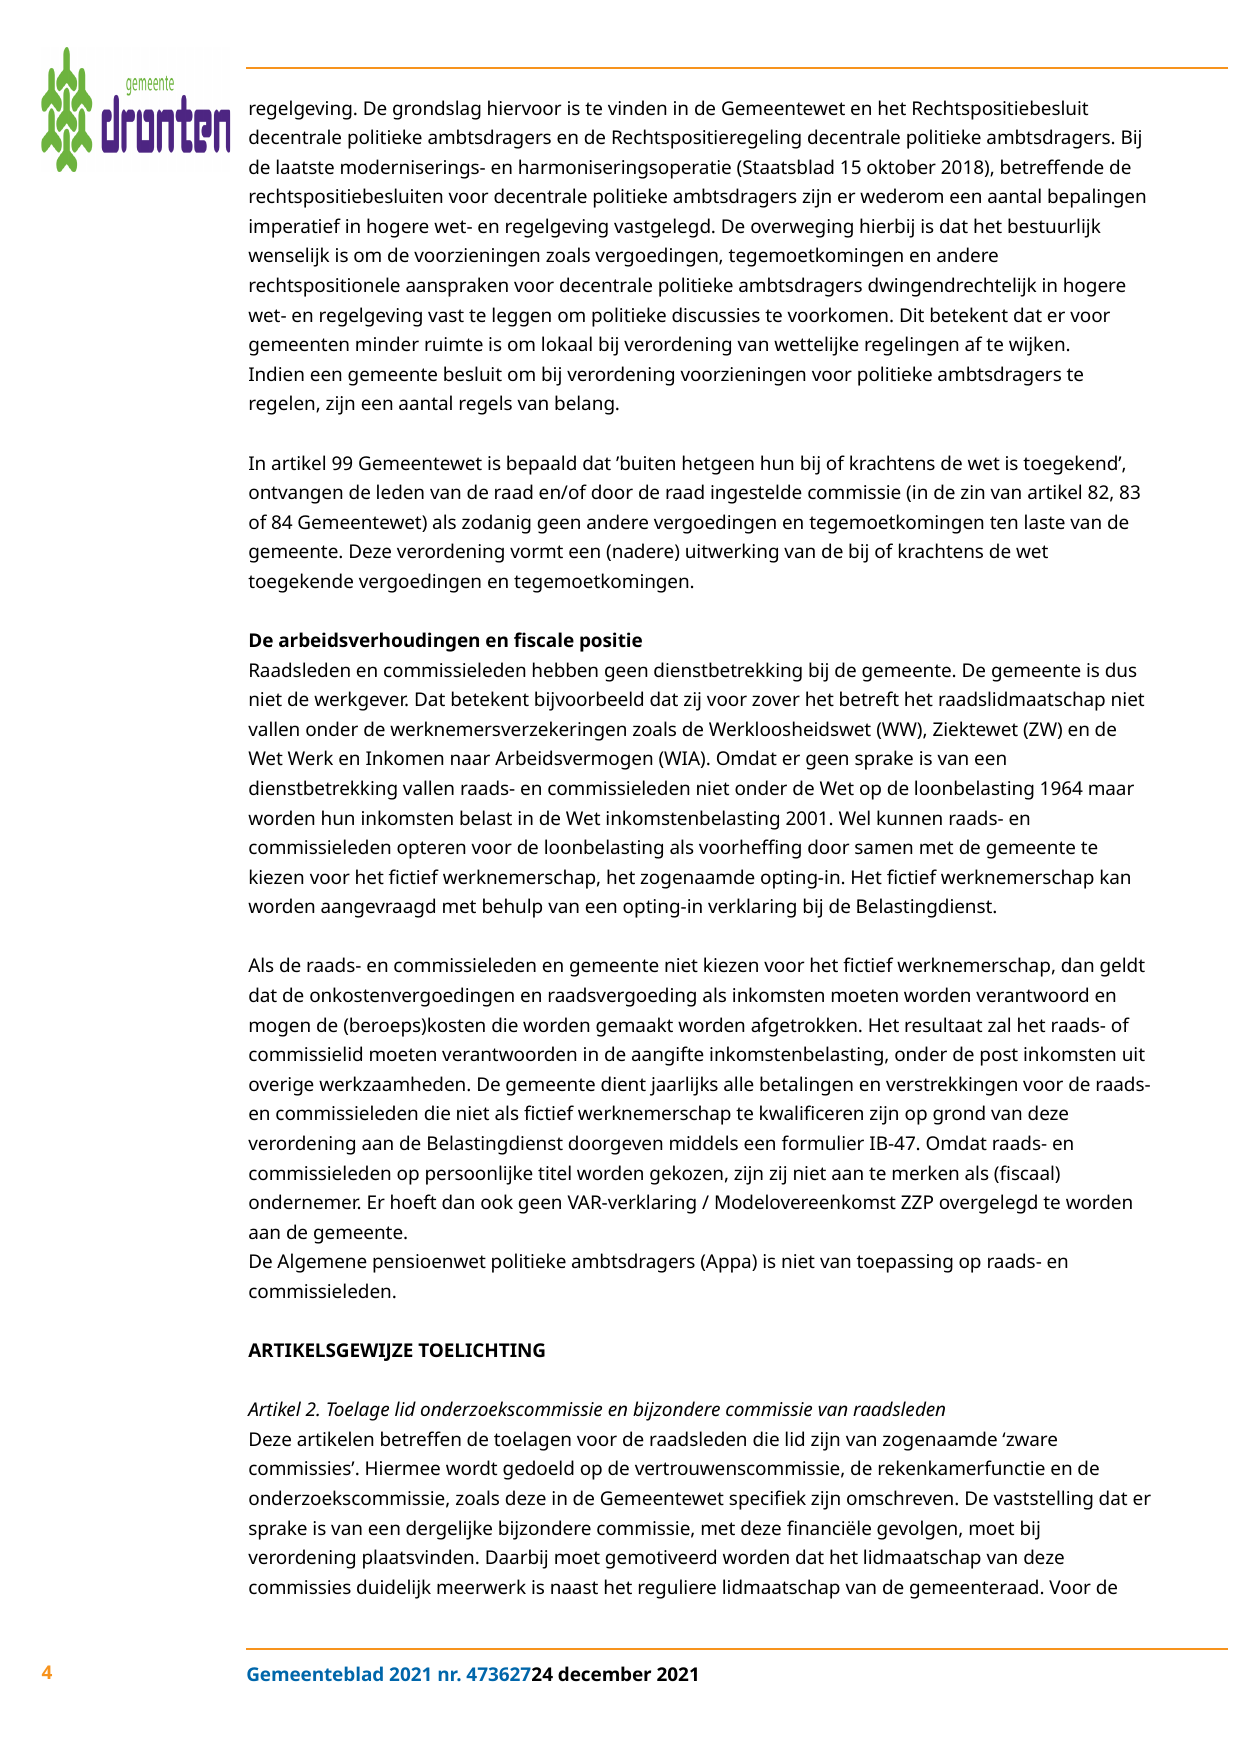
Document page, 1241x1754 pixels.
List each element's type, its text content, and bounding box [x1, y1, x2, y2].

text Artikel 2. Toelage lid onderzoekscommissie en bijzondere commissie van raadsleden [248, 1396, 1152, 1422]
text De Algemene pensioenwet politieke ambtsdragers (Appa) is niet van toepassing op raads- en commissieleden. [248, 1248, 1152, 1304]
text Als de raads- en commissieleden en gemeente niet kiezen voor het fictief werknemerschap, dan geldt dat de onkostenvergoedingen en raadsvergoeding als inkomsten moeten worden verantwoord en mogen de (beroeps)kosten die worden gemaakt worden afgetrokken. Het resultaat zal het raads- of commissielid moeten verantwoorden in de aangifte inkomstenbelasting, onder de post inkomsten uit overige werkzaamheden. De gemeente dient jaarlijks alle betalingen en verstrekkingen voor de raads- en commissieleden die niet als fictief werknemerschap te kwalificeren zijn op grond van deze verordening aan de Belastingdienst doorgeven middels een formulier IB-47. Omdat raads- en commissieleden op persoonlijke titel worden gekozen, zijn zij niet aan te merken als (fiscaal) ondernemer. Er hoeft dan ook geen VAR-verklaring / Modelovereenkomst ZZP overgelegd te worden aan de gemeente. [248, 953, 1152, 1245]
text Deze artikelen betreffen de toelagen voor de raadsleden die lid zijn van zogenaamde ‘zware commissies’. Hiermee wordt gedoeld op de vertrouwenscommissie, de rekenkamerfunctie en de onderzoekscommissie, zoals deze in de Gemeentewet specifiek zijn omschreven. De vaststelling dat er sprake is van een dergelijke bijzondere commissie, met deze financiële gevolgen, moet bij verordening plaatsvinden. Daarbij moet gemotiveerd worden dat het lidmaatschap van deze commissies duidelijk meerwerk is naast het reguliere lidmaatschap van de gemeenteraad. Voor de [248, 1426, 1152, 1600]
text Indien een gemeente besluit om bij verordening voorzieningen voor politieke ambtsdragers te regelen, zijn een aantal regels van belang. [248, 361, 1152, 416]
text In artikel 99 Gemeentewet is bepaald dat ’buiten hetgeen hun bij of krachtens de wet is toegekend’, ontvangen de leden van de raad en/of door de raad ingestelde commissie (in de zin van artikel 82, 83 of 84 Gemeentewet) als zodanig geen andere vergoedingen en tegemoetkomingen ten laste van de gemeente. Deze verordening vormt een (nadere) uitwerking van de bij of krachtens de wet toegekende vergoedingen en tegemoetkomingen. [248, 450, 1152, 594]
text De arbeidsverhoudingen en fiscale positie [248, 627, 1152, 653]
text Raadsleden en commissieleden hebben geen dienstbetrekking bij de gemeente. De gemeente is dus niet de werkgever. Dat betekent bijvoorbeeld dat zij voor zover het betreft het raadslidmaatschap niet vallen onder de werknemersverzekeringen zoals de Werkloosheidswet (WW), Ziektewet (ZW) en de Wet Werk en Inkomen naar Arbeidsvermogen (WIA). Omdat er geen sprake is van een dienstbetrekking vallen raads- en commissieleden niet onder de Wet op de loonbelasting 1964 maar worden hun inkomsten belast in de Wet inkomstenbelasting 2001. Wel kunnen raads- en commissieleden opteren voor de loonbelasting als voorheffing door samen met de gemeente te kiezen voor het fictief werknemerschap, het zogenaamde opting-in. Het fictief werknemerschap kan worden aangevraagd met behulp van een opting-in verklaring bij de Belastingdienst. [248, 657, 1152, 919]
picture [41, 47, 231, 172]
text regelgeving. De grondslag hiervoor is te vinden in de Gemeentewet en het Rechtspositiebesluit decentrale politieke ambtsdragers en de Rechtspositieregeling decentrale politieke ambtsdragers. Bij de laatste moderniserings- en harmoniseringsoperatie (Staatsblad 15 oktober 2018), betreffende de rechtspositiebesluiten voor decentrale politieke ambtsdragers zijn er wederom een aantal bepalingen imperatief in hogere wet- en regelgeving vastgelegd. De overweging hierbij is dat het bestuurlijk wenselijk is om de voorzieningen zoals vergoedingen, tegemoetkomingen en andere rechtspositionele aanspraken voor decentrale politieke ambtsdragers dwingendrechtelijk in hogere wet- en regelgeving vast te leggen om politieke discussies te voorkomen. Dit betekent dat er voor gemeenten minder ruimte is om lokaal bij verordening van wettelijke regelingen af te wijken. [248, 95, 1152, 357]
text ARTIKELSGEWIJZE TOELICHTING [248, 1337, 1152, 1363]
